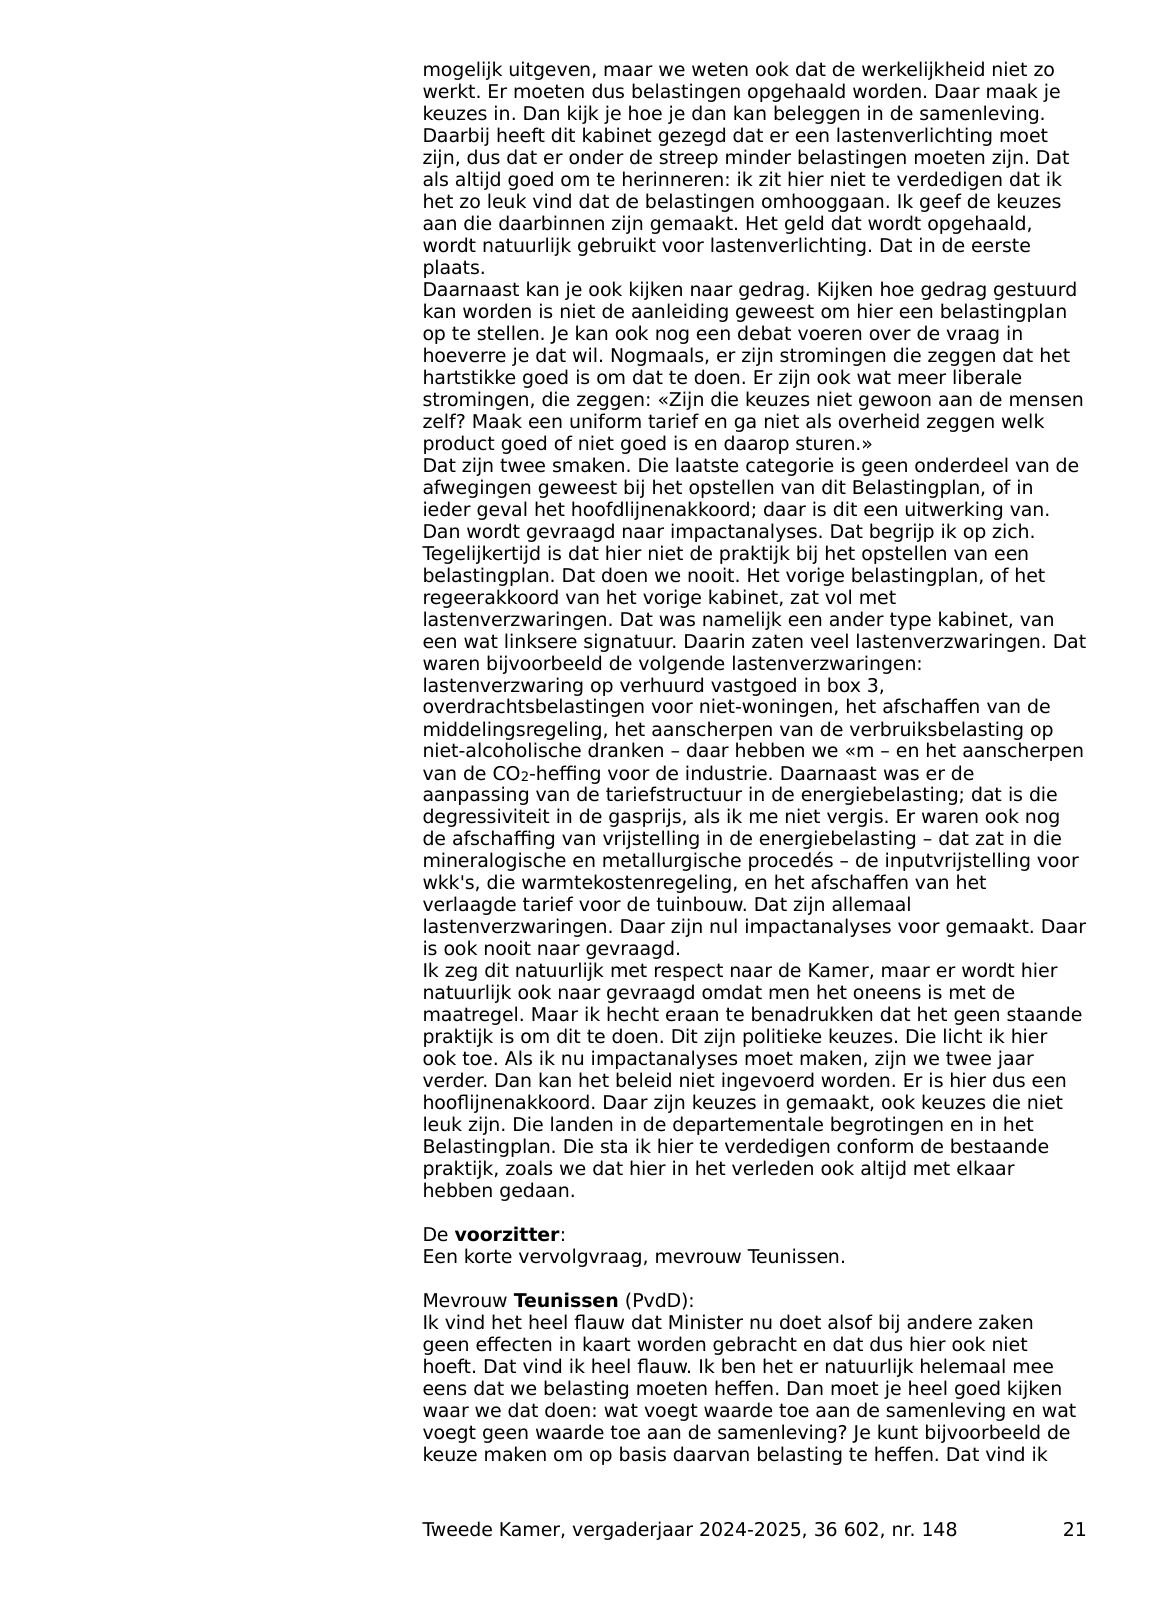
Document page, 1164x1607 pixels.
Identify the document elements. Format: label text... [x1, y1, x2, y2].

text Ik vind het heel flauw dat Minister nu doet alsof bij andere zaken geen effecten in kaart worden gebracht en dat dus hier ook niet hoeft. Dat vind ik heel flauw. Ik ben het er natuurlijk helemaal mee eens dat we belasting moeten heffen. Dan moet je heel goed kijken waar we dat doen: wat voegt waarde toe aan de samenleving en wat voegt geen waarde toe aan de samenleving? Je kunt bijvoorbeeld de keuze maken om op basis daarvan belasting te heffen. Dat vind ik [422, 1312, 1087, 1466]
text mogelijk uitgeven, maar we weten ook dat de werkelijkheid niet zo werkt. Er moeten dus belastingen opgehaald worden. Daar maak je keuzes in. Dan kijk je hoe je dan kan beleggen in de samenleving. Daarbij heeft dit kabinet gezegd dat er een lastenverlichting moet zijn, dus dat er onder de streep minder belastingen moeten zijn. Dat als altijd goed om te herinneren: ik zit hier niet te verdedigen dat ik het zo leuk vind dat de belastingen omhooggaan. Ik geef de keuzes aan die daarbinnen zijn gemaakt. Het geld dat wordt opgehaald, wordt natuurlijk gebruikt voor lastenverlichting. Dat in de eerste plaats. [422, 59, 1087, 279]
text De voorzitter: [422, 1224, 1087, 1246]
text Dat zijn twee smaken. Die laatste categorie is geen onderdeel van de afwegingen geweest bij het opstellen van dit Belastingplan, of in ieder geval het hoofdlijnenakkoord; daar is dit een uitwerking van. [422, 455, 1087, 521]
text Dan wordt gevraagd naar impactanalyses. Dat begrijp ik op zich. Tegelijkertijd is dat hier niet de praktijk bij het opstellen van een belastingplan. Dat doen we nooit. Het vorige belastingplan, of het regeerakkoord van het vorige kabinet, zat vol met lastenverzwaringen. Dat was namelijk een ander type kabinet, van een wat linksere signatuur. Daarin zaten veel lastenverzwaringen. Dat waren bijvoorbeeld de volgende lastenverzwaringen: lastenverzwaring op verhuurd vastgoed in box 3, overdrachtsbelastingen voor niet-woningen, het afschaffen van de middelingsregeling, het aanscherpen van de verbruiksbelasting op niet-alcoholische dranken – daar hebben we «m – en het aanscherpen van de CO2-heffing voor de industrie. Daarnaast was er de aanpassing van de tariefstructuur in de energiebelasting; dat is die degressiviteit in de gasprijs, als ik me niet vergis. Er waren ook nog de afschaffing van vrijstelling in de energiebelasting – dat zat in die mineralogische en metallurgische procedés – de inputvrijstelling voor wkk's, die warmtekostenregeling, en het afschaffen van het verlaagde tarief voor de tuinbouw. Dat zijn allemaal lastenverzwaringen. Daar zijn nul impactanalyses voor gemaakt. Daar is ook nooit naar gevraagd. [422, 521, 1087, 960]
text Daarnaast kan je ook kijken naar gedrag. Kijken hoe gedrag gestuurd kan worden is niet de aanleiding geweest om hier een belastingplan op te stellen. Je kan ook nog een debat voeren over de vraag in hoeverre je dat wil. Nogmaals, er zijn stromingen die zeggen dat het hartstikke goed is om dat te doen. Er zijn ook wat meer liberale stromingen, die zeggen: «Zijn die keuzes niet gewoon aan de mensen zelf? Maak een uniform tarief en ga niet als overheid zeggen welk product goed of niet goed is en daarop sturen.» [422, 279, 1087, 455]
text Ik zeg dit natuurlijk met respect naar de Kamer, maar er wordt hier natuurlijk ook naar gevraagd omdat men het oneens is met de maatregel. Maar ik hecht eraan te benadrukken dat het geen staande praktijk is om dit te doen. Dit zijn politieke keuzes. Die licht ik hier ook toe. Als ik nu impactanalyses moet maken, zijn we twee jaar verder. Dan kan het beleid niet ingevoerd worden. Er is hier dus een hooflijnenakkoord. Daar zijn keuzes in gemaakt, ook keuzes die niet leuk zijn. Die landen in de departementale begrotingen en in het Belastingplan. Die sta ik hier te verdedigen conform de bestaande praktijk, zoals we dat hier in het verleden ook altijd met elkaar hebben gedaan. [422, 960, 1087, 1202]
text Mevrouw Teunissen (PvdD): [422, 1290, 1087, 1312]
text Een korte vervolgvraag, mevrouw Teunissen. [422, 1246, 1087, 1268]
